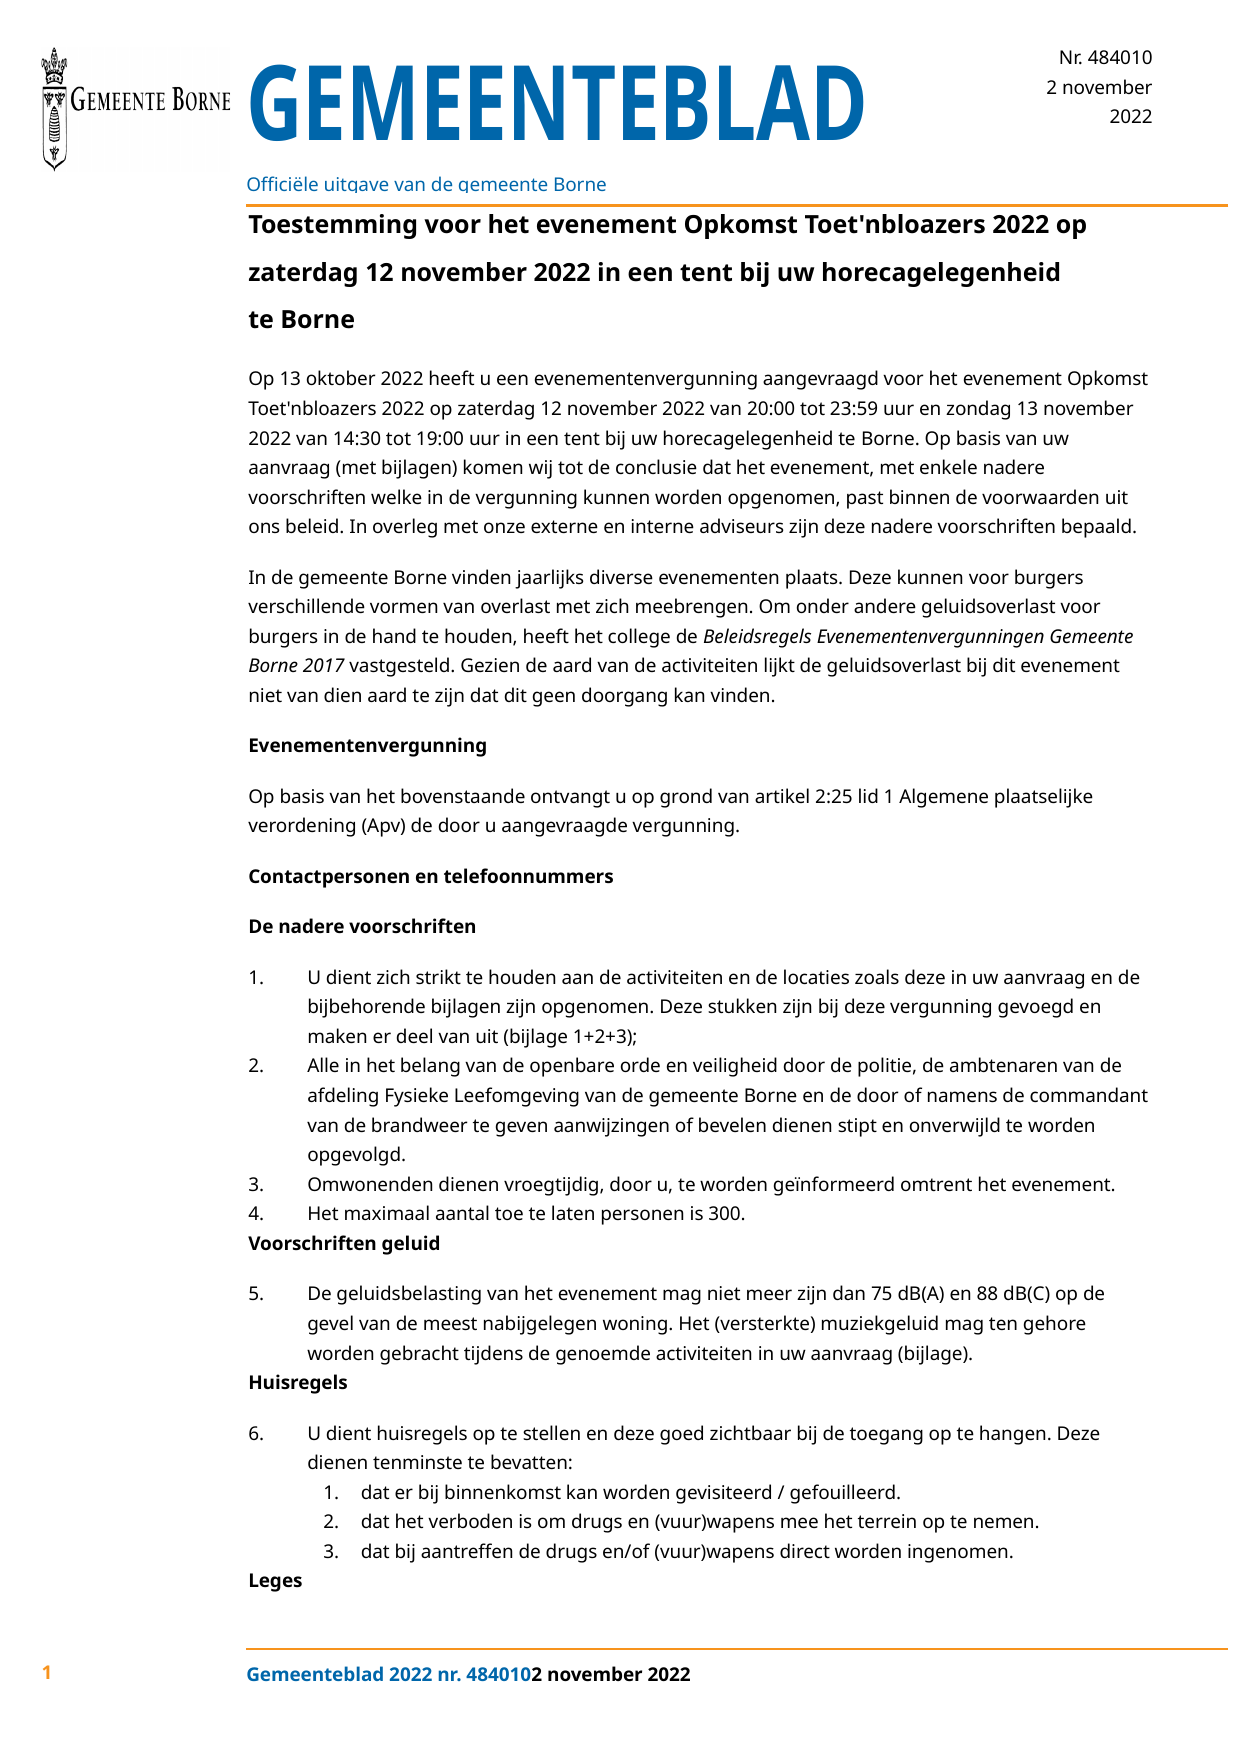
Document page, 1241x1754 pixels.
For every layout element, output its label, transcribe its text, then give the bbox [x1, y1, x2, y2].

list dat het verboden is om drugs en (vuur)wapens mee het terrein op te nemen. [323, 1508, 1152, 1534]
text Op 13 oktober 2022 heeft u een evenementenvergunning aangevraagd voor het evenement Opkomst Toet'nbloazers 2022 op zaterdag 12 november 2022 van 20:00 tot 23:59 uur en zondag 13 november 2022 van 14:30 tot 19:00 uur in een tent bij uw horecagelegenheid te Borne. Op basis van uw aanvraag (met bijlagen) komen wij tot de conclusie dat het evenement, met enkele nadere voorschriften welke in de vergunning kunnen worden opgenomen, past binnen de voorwaarden uit ons beleid. In overleg met onze externe en interne adviseurs zijn deze nadere voorschriften bepaald. [248, 366, 1152, 539]
text Huisregels [248, 1369, 1152, 1395]
list dat bij aantreffen de drugs en/of (vuur)wapens direct worden ingenomen. [323, 1538, 1152, 1564]
list Het maximaal aantal toe te laten personen is 300. [248, 1201, 1152, 1226]
list Alle in het belang van de openbare orde en veiligheid door de politie, de ambtenaren van de afdeling Fysieke Leefomgeving van de gemeente Borne en de door of namens de commandant van de brandweer te geven aanwijzingen of bevelen dienen stipt en onverwijld te worden opgevolgd. [248, 1053, 1152, 1167]
text Leges [248, 1568, 1152, 1593]
text Op basis van het bovenstaande ontvangt u op grond van artikel 2:25 lid 1 Algemene plaatselijke verordening (Apv) de door u aangevraagde vergunning. [248, 783, 1152, 838]
text Contactpersonen en telefoonnummers [248, 863, 1152, 889]
list U dient huisregels op te stellen en deze goed zichtbaar bij de toegang op te hangen. Deze dienen tenminste te bevatten: [248, 1420, 1152, 1475]
text In de gemeente Borne vinden jaarlijks diverse evenementen plaats. Deze kunnen voor burgers verschillende vormen van overlast met zich meebrengen. Om onder andere geluidsoverlast voor burgers in de hand te houden, heeft het college de Beleidsregels Evenementenvergunningen Gemeente Borne 2017 vastgesteld. Gezien de aard van de activiteiten lijkt de geluidsoverlast bij dit evenement niet van dien aard te zijn dat dit geen doorgang kan vinden. [248, 564, 1152, 708]
list De geluidsbelasting van het evenement mag niet meer zijn dan 75 dB(A) en 88 dB(C) op de gevel van de meest nabijgelegen woning. Het (versterkte) muziekgeluid mag ten gehore worden gebracht tijdens de genoemde activiteiten in uw aanvraag (bijlage). [248, 1281, 1152, 1365]
list U dient zich strikt te houden aan de activiteiten en de locaties zoals deze in uw aanvraag en de bijbehorende bijlagen zijn opgenomen. Deze stukken zijn bij deze vergunning gevoegd en maken er deel van uit (bijlage 1+2+3); [248, 964, 1152, 1049]
text Voorschriften geluid [248, 1230, 1152, 1256]
text De nadere voorschriften [248, 913, 1152, 939]
picture [41, 47, 231, 172]
list dat er bij binnenkomst kan worden gevisiteerd / gefouilleerd. [323, 1479, 1152, 1504]
text Evenementenvergunning [248, 733, 1152, 758]
list Omwonenden dienen vroegtijdig, door u, te worden geïnformeerd omtrent het evenement. [248, 1171, 1152, 1197]
text Toestemming voor het evenement Opkomst Toet'nbloazers 2022 op zaterdag 12 november 2022 in een tent bij uw horecagelegenheid te Borne [248, 207, 1152, 336]
